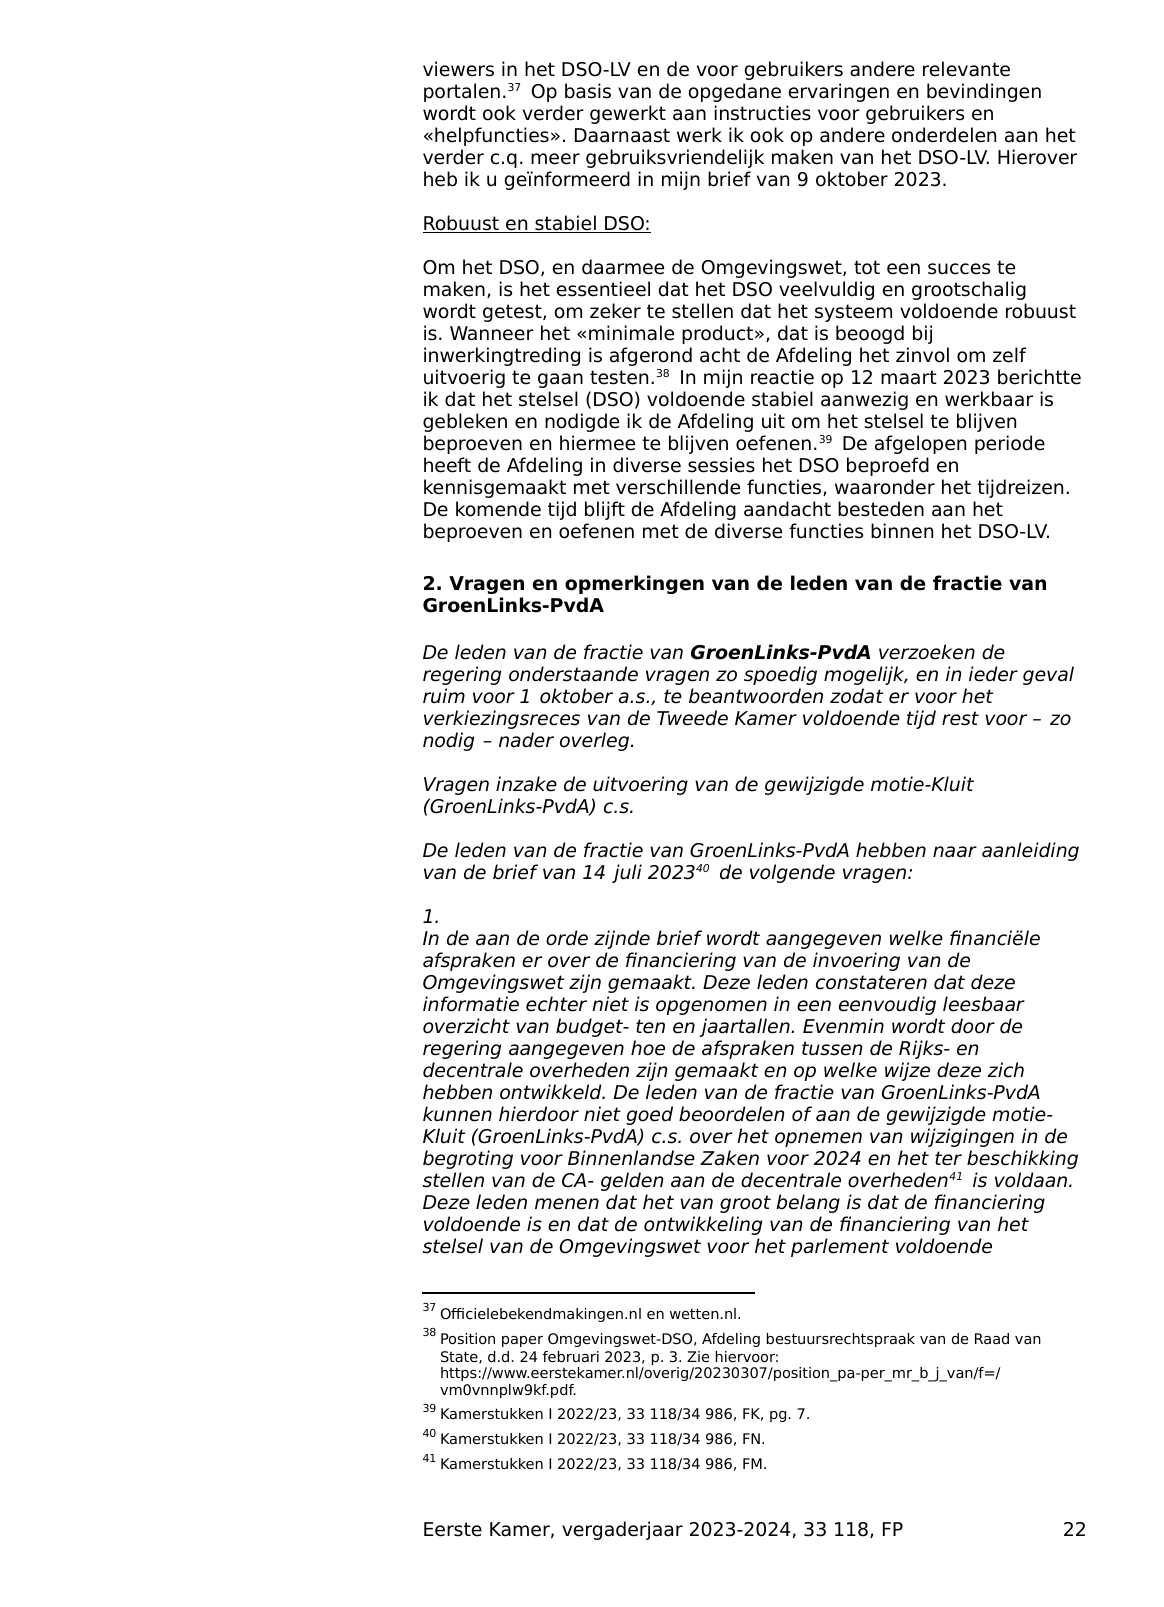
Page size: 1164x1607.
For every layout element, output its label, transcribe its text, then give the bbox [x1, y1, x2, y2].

text Kamerstukken I 2022/23, 33 118/34 986, FK, pg. 7. [422, 1402, 1087, 1424]
text Officielebekendmakingen.nl en wetten.nl. [422, 1302, 1087, 1324]
text In de aan de orde zijnde brief wordt aangegeven welke financiële afspraken er over de financiering van de invoering van de Omgevingswet zijn gemaakt. Deze leden constateren dat deze informatie echter niet is opgenomen in een eenvoudig leesbaar overzicht van budget- ten en jaartallen. Evenmin wordt door de regering aangegeven hoe de afspraken tussen de Rijks- en decentrale overheden zijn gemaakt en op welke wijze deze zich hebben ontwikkeld. De leden van de fractie van GroenLinks-PvdA kunnen hierdoor niet goed beoordelen of aan de gewijzigde motie-Kluit (GroenLinks-PvdA) c.s. over het opnemen van wijzigingen in de begroting voor Binnenlandse Zaken voor 2024 en het ter beschikking stellen van de CA- gelden aan de decentrale overheden is voldaan. Deze leden menen dat het van groot belang is dat de financiering voldoende is en dat de ontwikkeling van de financiering van het stelsel van de Omgevingswet voor het parlement voldoende [422, 928, 1087, 1258]
subtitle Robuust en stabiel DSO: [422, 213, 1087, 235]
text De leden van de fractie van GroenLinks-PvdA hebben naar aanleiding van de brief van 14 juli 2023 de volgende vragen: [422, 840, 1087, 884]
text 1. [422, 906, 1087, 928]
subtitle 2. Vragen en opmerkingen van de leden van de fractie van GroenLinks-PvdA [422, 573, 1087, 617]
text De leden van de fractie van GroenLinks-PvdA verzoeken de regering onderstaande vragen zo spoedig mogelijk, en in ieder geval ruim voor 1 oktober a.s., te beantwoorden zodat er voor het verkiezingsreces van de Tweede Kamer voldoende tijd rest voor – zo nodig – nader overleg. [422, 642, 1087, 752]
text viewers in het DSO-LV en de voor gebruikers andere relevante portalen. Op basis van de opgedane ervaringen en bevindingen wordt ook verder gewerkt aan instructies voor gebruikers en «helpfuncties». Daarnaast werk ik ook op andere onderdelen aan het verder c.q. meer gebruiksvriendelijk maken van het DSO-LV. Hierover heb ik u geïnformeerd in mijn brief van 9 oktober 2023. [422, 59, 1087, 191]
text Om het DSO, en daarmee de Omgevingswet, tot een succes te maken, is het essentieel dat het DSO veelvuldig en grootschalig wordt getest, om zeker te stellen dat het systeem voldoende robuust is. Wanneer het «minimale product», dat is beoogd bij inwerkingtreding is afgerond acht de Afdeling het zinvol om zelf uitvoerig te gaan testen. In mijn reactie op 12 maart 2023 berichtte ik dat het stelsel (DSO) voldoende stabiel aanwezig en werkbaar is gebleken en nodigde ik de Afdeling uit om het stelsel te blijven beproeven en hiermee te blijven oefenen. De afgelopen periode heeft de Afdeling in diverse sessies het DSO beproefd en kennisgemaakt met verschillende functies, waaronder het tijdreizen. De komende tijd blijft de Afdeling aandacht besteden aan het beproeven en oefenen met de diverse functies binnen het DSO-LV. [422, 257, 1087, 543]
text Position paper Omgevingswet-DSO, Afdeling bestuursrechtspraak van de Raad van State, d.d. 24 februari 2023, p. 3. Zie hiervoor: https://www.eerstekamer.nl/overig/20230307/position_pa-per_mr_b_j_van/f=/vm0vnnplw9kf.pdf. [422, 1327, 1087, 1399]
text Kamerstukken I 2022/23, 33 118/34 986, FN. [422, 1427, 1087, 1449]
text Kamerstukken I 2022/23, 33 118/34 986, FM. [422, 1452, 1087, 1474]
text Vragen inzake de uitvoering van de gewijzigde motie-Kluit (GroenLinks-PvdA) c.s. [422, 774, 1087, 818]
